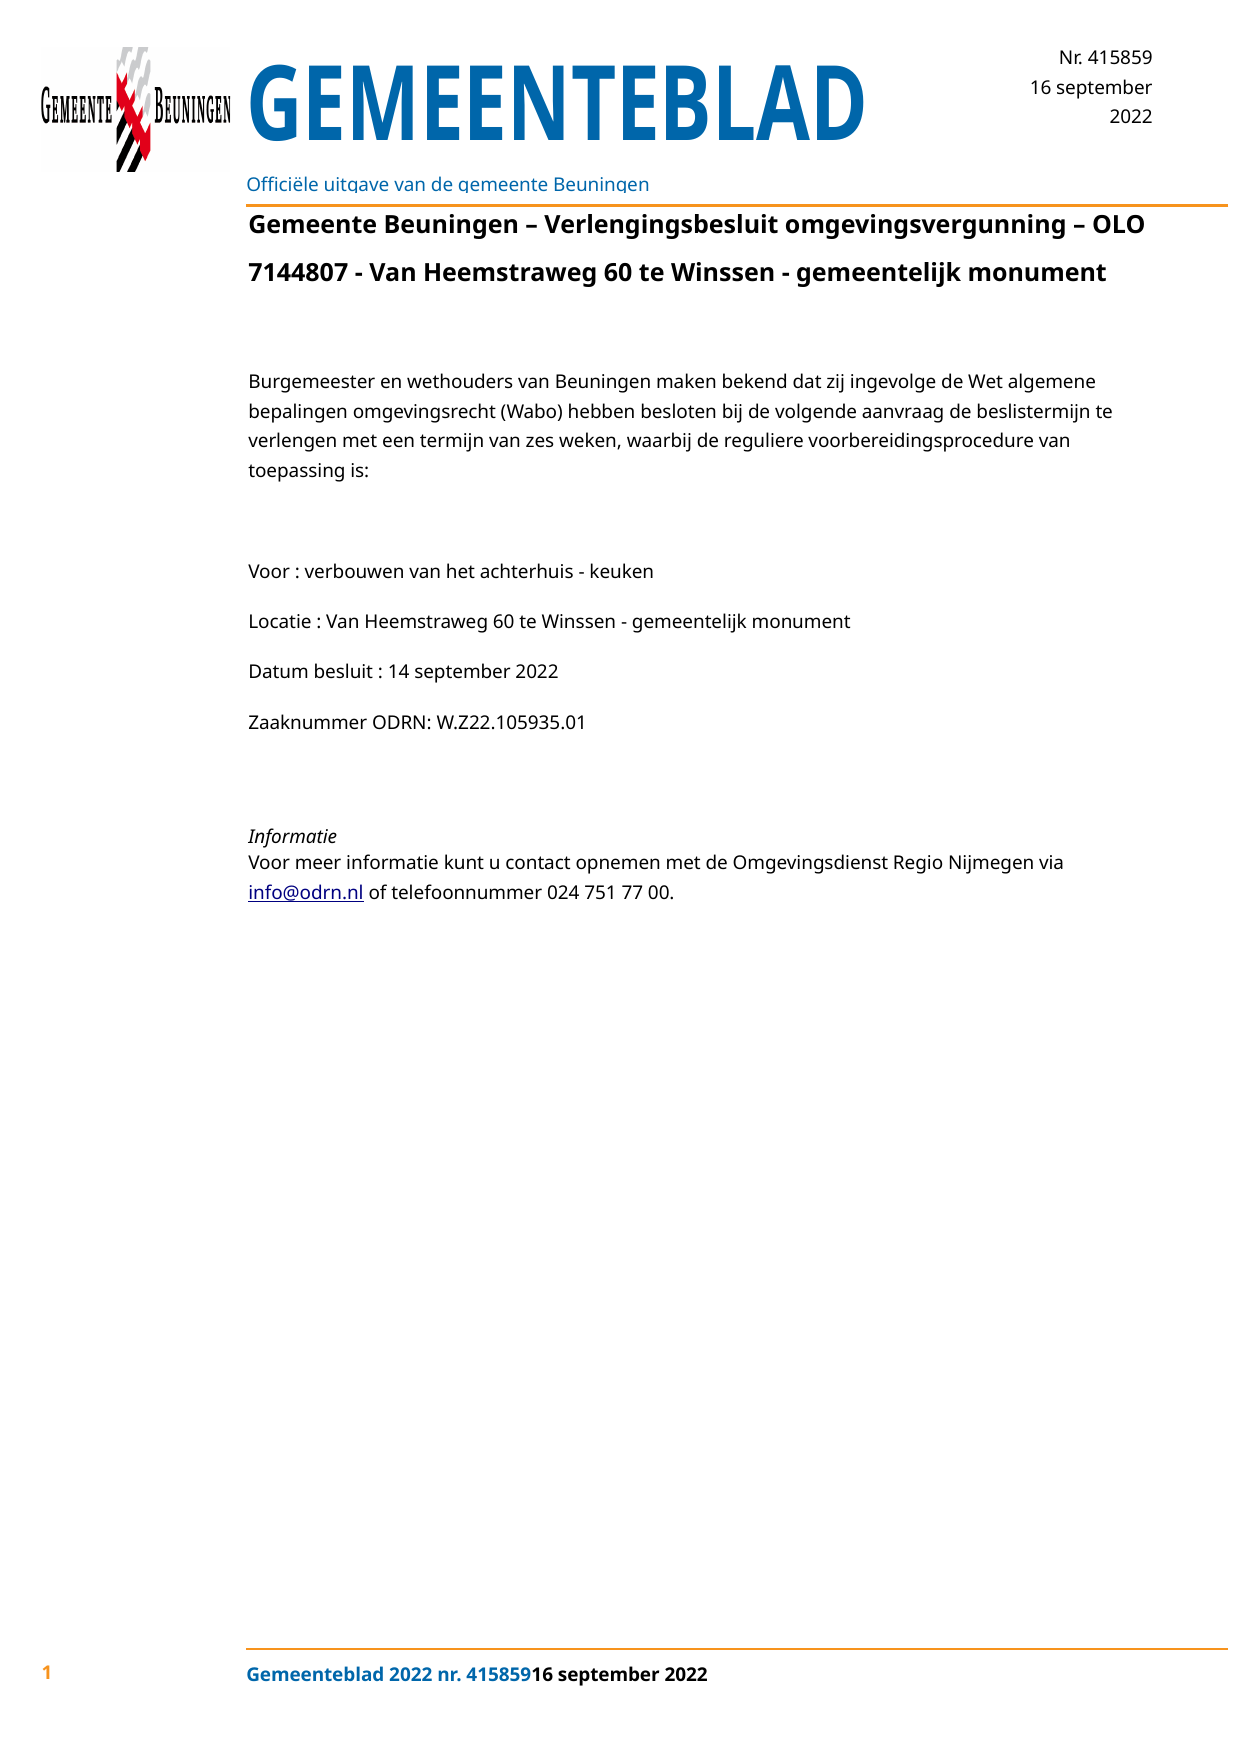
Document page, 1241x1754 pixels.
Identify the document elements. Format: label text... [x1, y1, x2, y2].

text Datum besluit : 14 september 2022 [248, 659, 1152, 684]
text Informatie [248, 823, 1152, 849]
text Zaaknummer ODRN: W.Z22.105935.01 [248, 709, 1152, 735]
text Burgemeester en wethouders van Beuningen maken bekend dat zij ingevolge de Wet algemene bepalingen omgevingsrecht (Wabo) hebben besloten bij de volgende aanvraag de beslistermijn te verlengen met een termijn van zes weken, waarbij de reguliere voorbereidingsprocedure van toepassing is: [248, 368, 1152, 483]
text Locatie : Van Heemstraweg 60 te Winssen - gemeentelijk monument [248, 608, 1152, 634]
text Voor meer informatie kunt u contact opnemen met de Omgevingsdienst Regio Nijmegen via info@odrn.nl of telefoonnummer 024 751 77 00. [248, 849, 1152, 904]
picture [41, 47, 231, 172]
text Voor : verbouwen van het achterhuis - keuken [248, 558, 1152, 584]
text Gemeente Beuningen – Verlengingsbesluit omgevingsvergunning – OLO 7144807 - Van Heemstraweg 60 te Winssen - gemeentelijk monument [248, 207, 1152, 288]
